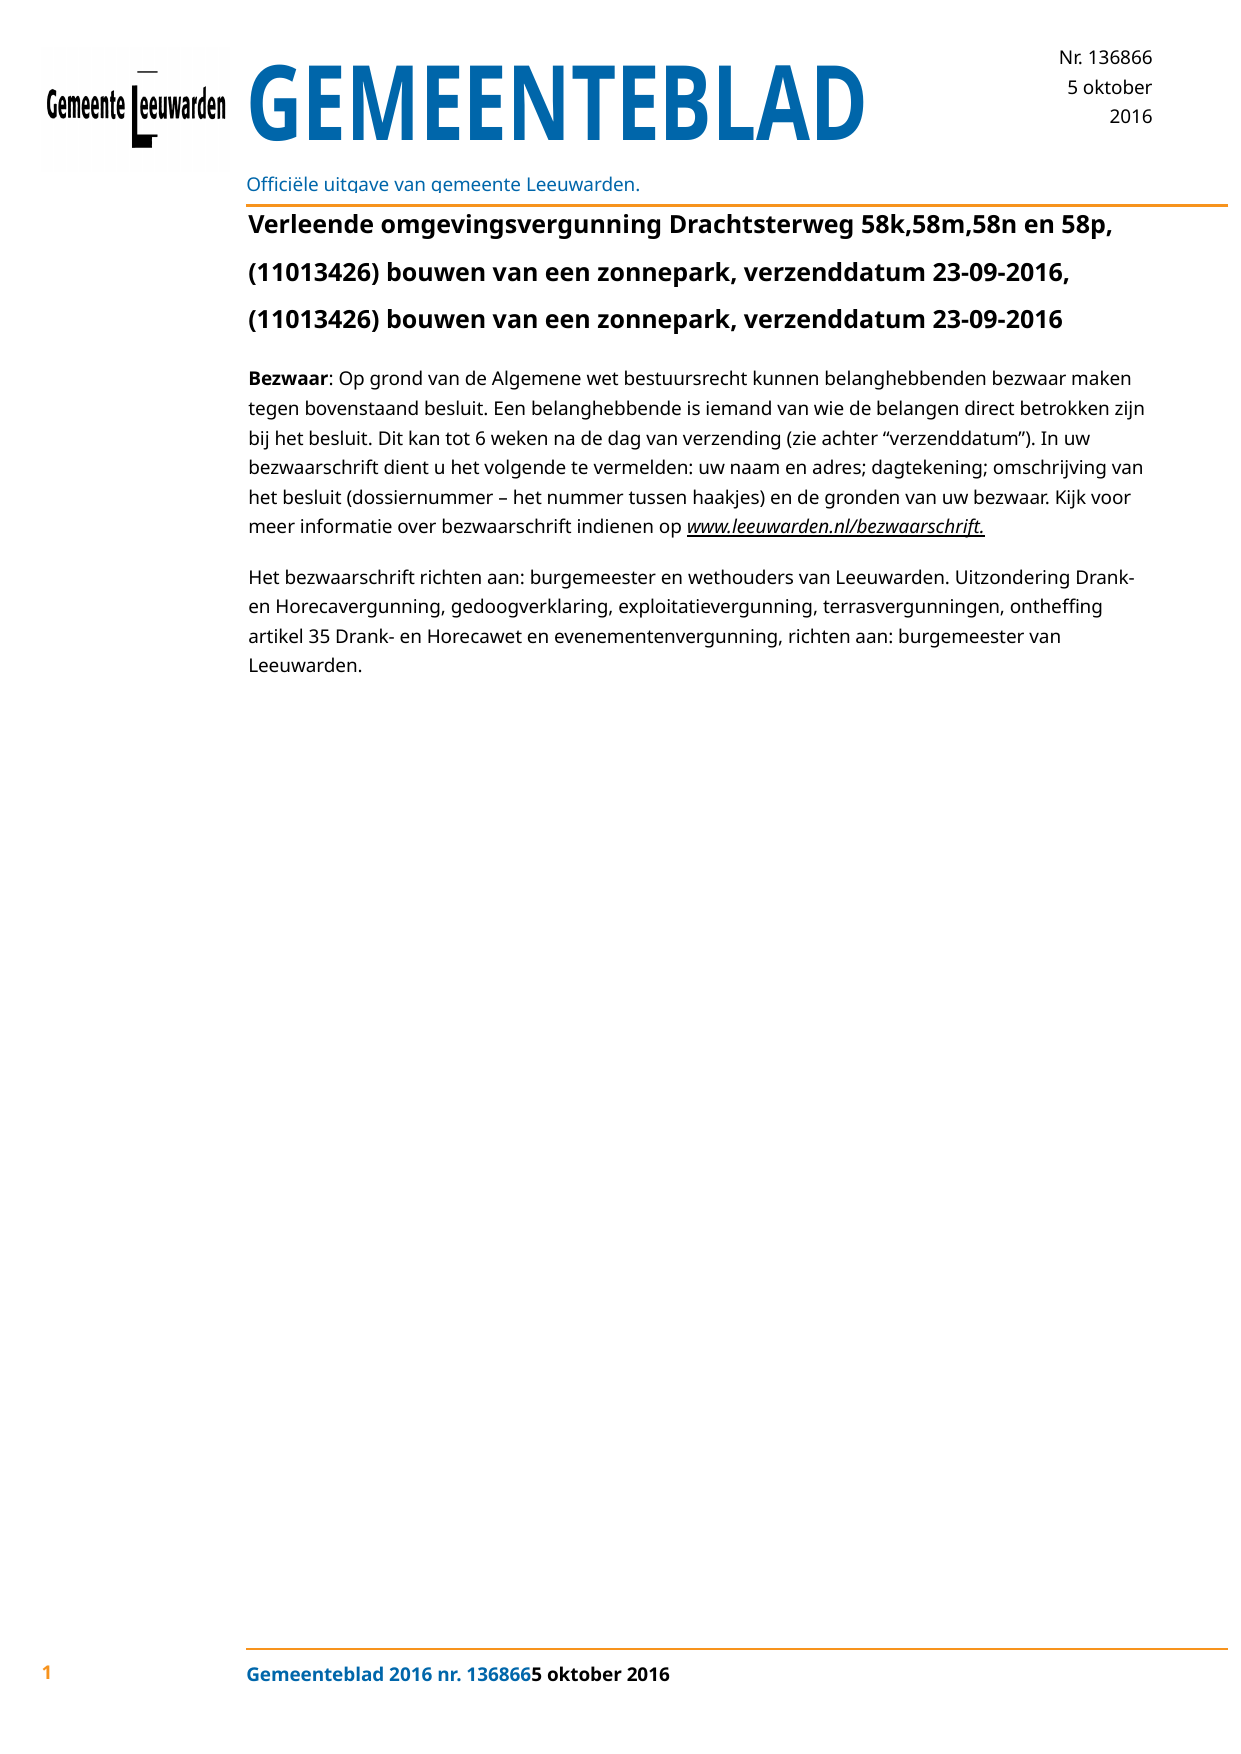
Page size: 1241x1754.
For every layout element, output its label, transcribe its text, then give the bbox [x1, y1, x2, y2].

picture [41, 47, 231, 172]
text Het bezwaarschrift richten aan: burgemeester en wethouders van Leeuwarden. Uitzondering Drank- en Horecavergunning, gedoogverklaring, exploitatievergunning, terrasvergunningen, ontheffing artikel 35 Drank- en Horecawet en evenementenvergunning, richten aan: burgemeester van Leeuwarden. [248, 564, 1152, 678]
text Bezwaar: Op grond van de Algemene wet bestuursrecht kunnen belanghebbenden bezwaar maken tegen bovenstaand besluit. Een belanghebbende is iemand van wie de belangen direct betrokken zijn bij het besluit. Dit kan tot 6 weken na de dag van verzending (zie achter “verzenddatum”). In uw bezwaarschrift dient u het volgende te vermelden: uw naam en adres; dagtekening; omschrijving van het besluit (dossiernummer – het nummer tussen haakjes) en de gronden van uw bezwaar. Kijk voor meer informatie over bezwaarschrift indienen op www.leeuwarden.nl/bezwaarschrift. [248, 366, 1152, 539]
text Verleende omgevingsvergunning Drachtsterweg 58k,58m,58n en 58p, (11013426) bouwen van een zonnepark, verzenddatum 23-09-2016, (11013426) bouwen van een zonnepark, verzenddatum 23-09-2016 [248, 207, 1152, 336]
